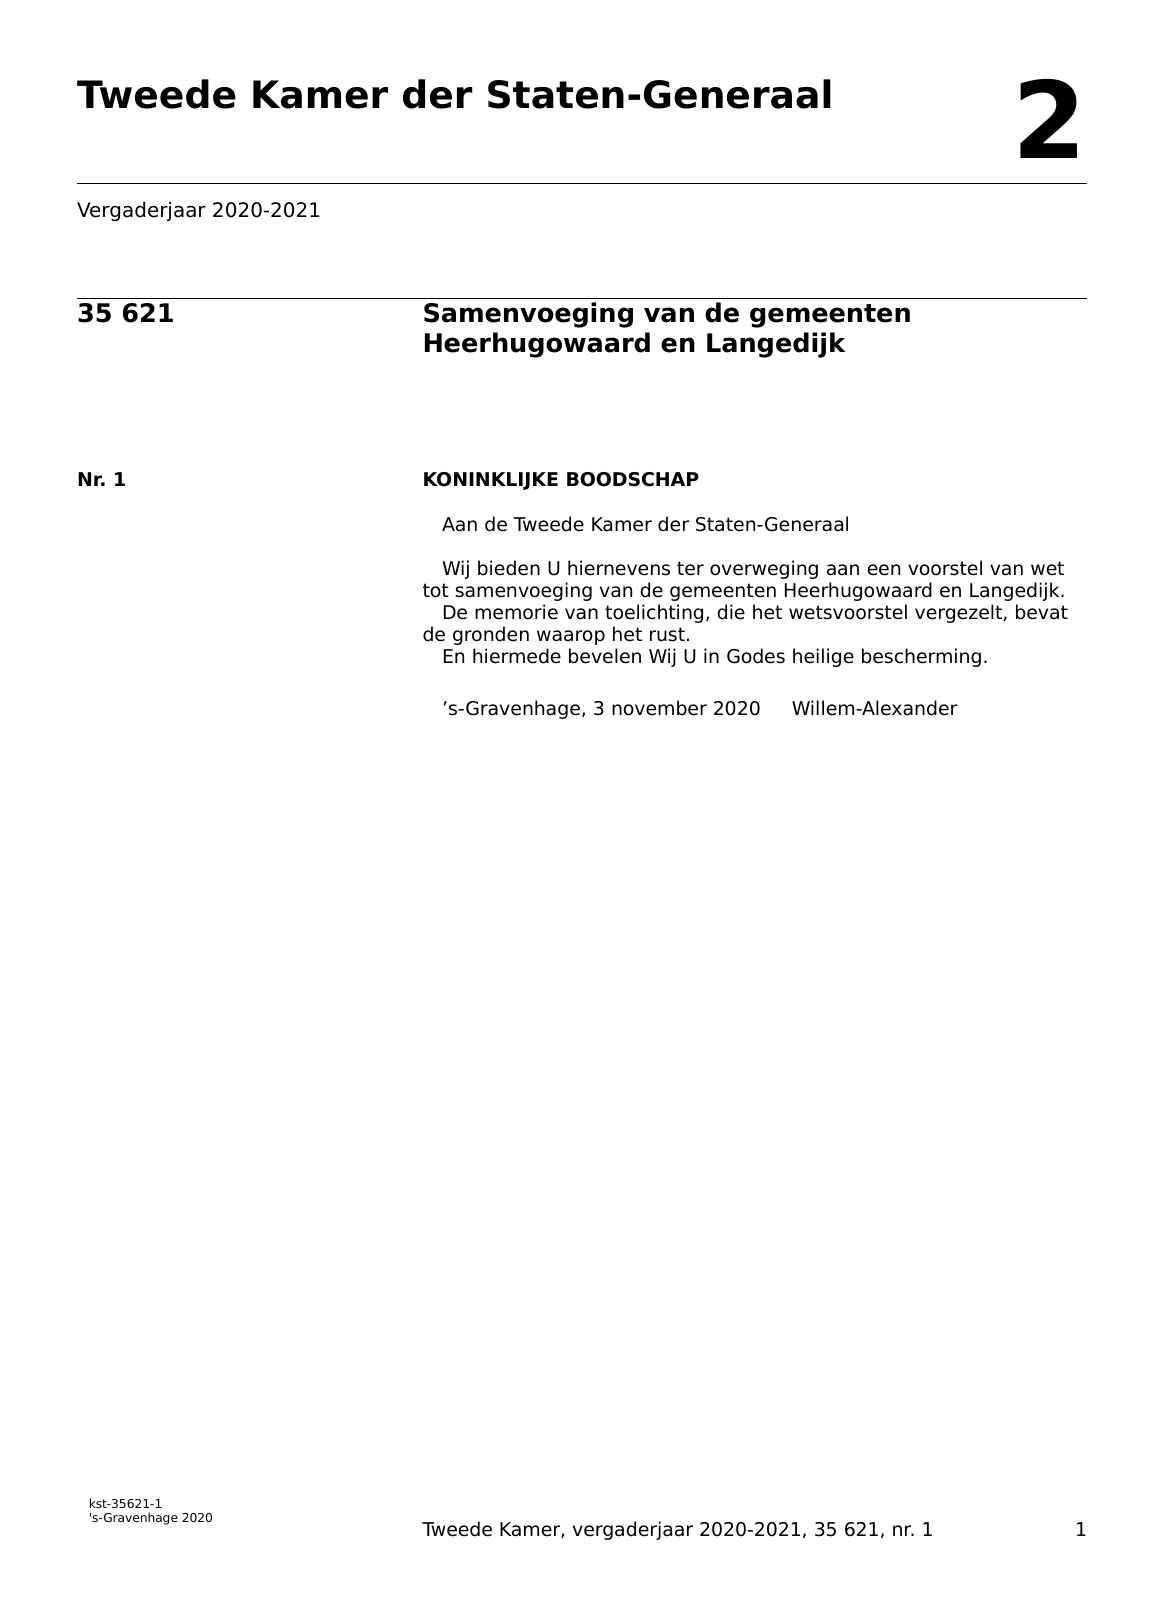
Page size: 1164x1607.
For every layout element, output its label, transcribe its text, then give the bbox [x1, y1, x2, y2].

text kst-35621-1 [88, 1497, 323, 1511]
subtitle Nr. 1 KONINKLIJKE BOODSCHAP [77, 469, 1087, 491]
text Wij bieden U hiernevens ter overweging aan een voorstel van wet tot samenvoeging van de gemeenten Heerhugowaard en Langedijk. [422, 558, 1087, 602]
table_cell Vergaderjaar 2020-2021 [77, 184, 1087, 298]
table_header Tweede Kamer der Staten-Generaal [77, 59, 886, 183]
subtitle 35 621 Samenvoeging van de gemeenten Heerhugowaard en Langedijk [77, 299, 1087, 358]
text En hiermede bevelen Wij U in Godes heilige bescherming. [422, 646, 1087, 668]
text 's-Gravenhage 2020 [88, 1511, 323, 1525]
text De memorie van toelichting, die het wetsvoorstel vergezelt, bevat de gronden waarop het rust. [422, 602, 1087, 646]
text Aan de Tweede Kamer der Staten-Generaal [422, 513, 1087, 536]
table_header 2 [886, 59, 1087, 183]
text ’s-Gravenhage, 3 november 2020 Willem-Alexander [422, 698, 1087, 719]
